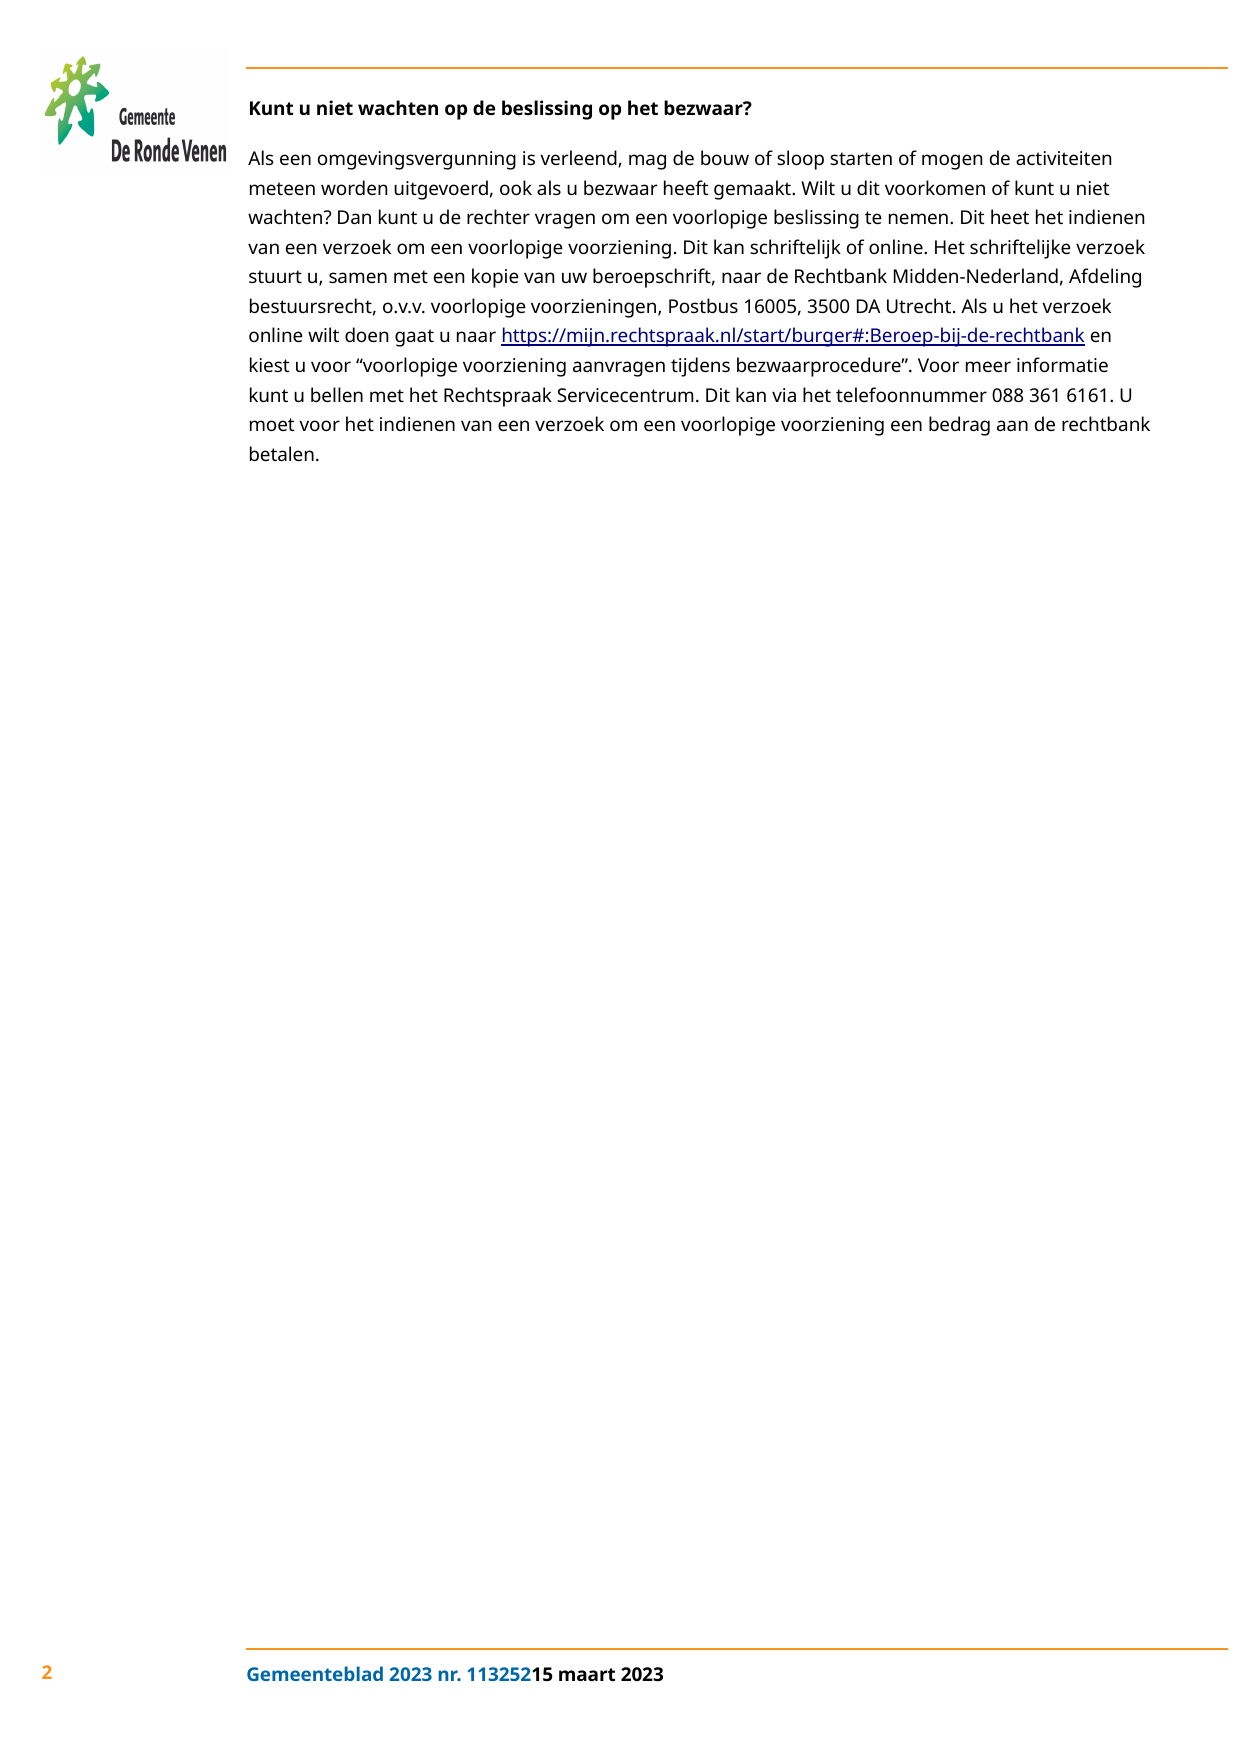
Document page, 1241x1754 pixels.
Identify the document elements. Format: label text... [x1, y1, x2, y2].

text Als een omgevingsvergunning is verleend, mag de bouw of sloop starten of mogen de activiteiten meteen worden uitgevoerd, ook als u bezwaar heeft gemaakt. Wilt u dit voorkomen of kunt u niet wachten? Dan kunt u de rechter vragen om een voorlopige beslissing te nemen. Dit heet het indienen van een verzoek om een voorlopige voorziening. Dit kan schriftelijk of online. Het schriftelijke verzoek stuurt u, samen met een kopie van uw beroepschrift, naar de Rechtbank Midden-Nederland, Afdeling bestuursrecht, o.v.v. voorlopige voorzieningen, Postbus 16005, 3500 DA Utrecht. Als u het verzoek online wilt doen gaat u naar https://mijn.rechtspraak.nl/start/burger#:Beroep-bij-de-rechtbank en kiest u voor “voorlopige voorziening aanvragen tijdens bezwaarprocedure”. Voor meer informatie kunt u bellen met het Rechtspraak Servicecentrum. Dit kan via het telefoonnummer 088 361 6161. U moet voor het indienen van een verzoek om een voorlopige voorziening een bedrag aan de rechtbank betalen. [248, 145, 1152, 467]
text Kunt u niet wachten op de beslissing op het bezwaar? [248, 95, 1152, 121]
picture [41, 47, 231, 172]
